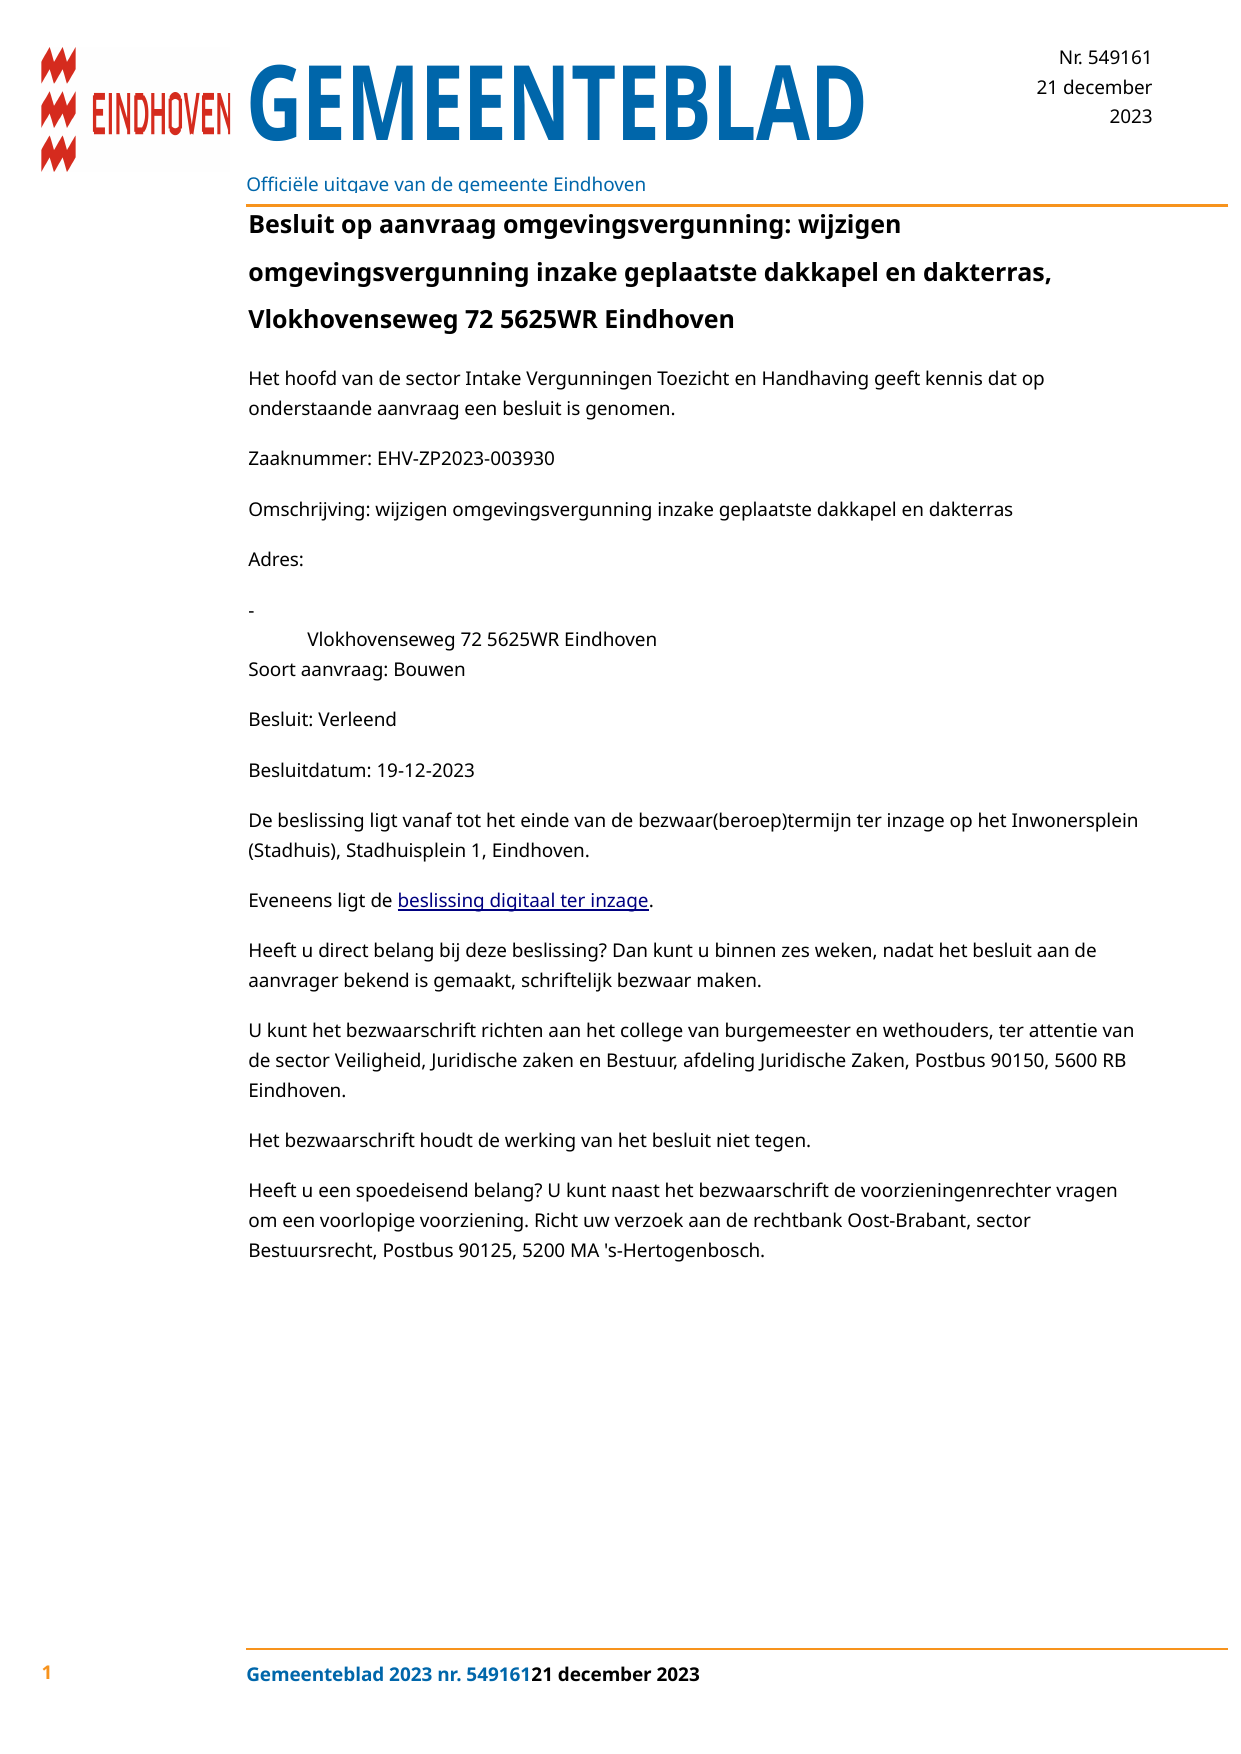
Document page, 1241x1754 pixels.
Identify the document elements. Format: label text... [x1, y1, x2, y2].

text Omschrijving: wijzigen omgevingsvergunning inzake geplaatste dakkapel en dakterras [248, 496, 1152, 522]
text Besluitdatum: 19-12-2023 [248, 757, 1152, 782]
picture [41, 47, 231, 172]
text Besluit: Verleend [248, 706, 1152, 732]
text Heeft u direct belang bij deze beslissing? Dan kunt u binnen zes weken, nadat het besluit aan de aanvrager bekend is gemaakt, schriftelijk bezwaar maken. [248, 938, 1152, 993]
text Besluit op aanvraag omgevingsvergunning: wijzigen omgevingsvergunning inzake geplaatste dakkapel en dakterras, Vlokhovenseweg 72 5625WR Eindhoven [248, 207, 1152, 336]
text Het hoofd van de sector Intake Vergunningen Toezicht en Handhaving geeft kennis dat op onderstaande aanvraag een besluit is genomen. [248, 366, 1152, 421]
text Heeft u een spoedeisend belang? U kunt naast het bezwaarschrift de voorzieningenrechter vragen om een voorlopige voorziening. Richt uw verzoek aan de rechtbank Oost-Brabant, sector Bestuursrecht, Postbus 90125, 5200 MA 's-Hertogenbosch. [248, 1178, 1152, 1262]
text U kunt het bezwaarschrift richten aan het college van burgemeester en wethouders, ter attentie van de sector Veiligheid, Juridische zaken en Bestuur, afdeling Juridische Zaken, Postbus 90150, 5600 RB Eindhoven. [248, 1018, 1152, 1102]
text De beslissing ligt vanaf tot het einde van de bezwaar(beroep)termijn ter inzage op het Inwonersplein (Stadhuis), Stadhuisplein 1, Eindhoven. [248, 807, 1152, 862]
text Eveneens ligt de beslissing digitaal ter inzage. [248, 887, 1152, 913]
list Vlokhovenseweg 72 5625WR Eindhoven [248, 626, 1152, 652]
text Adres: [248, 546, 1152, 572]
text Soort aanvraag: Bouwen [248, 656, 1152, 682]
text Zaaknummer: EHV-ZP2023-003930 [248, 446, 1152, 471]
text Het bezwaarschrift houdt de werking van het besluit niet tegen. [248, 1127, 1152, 1153]
